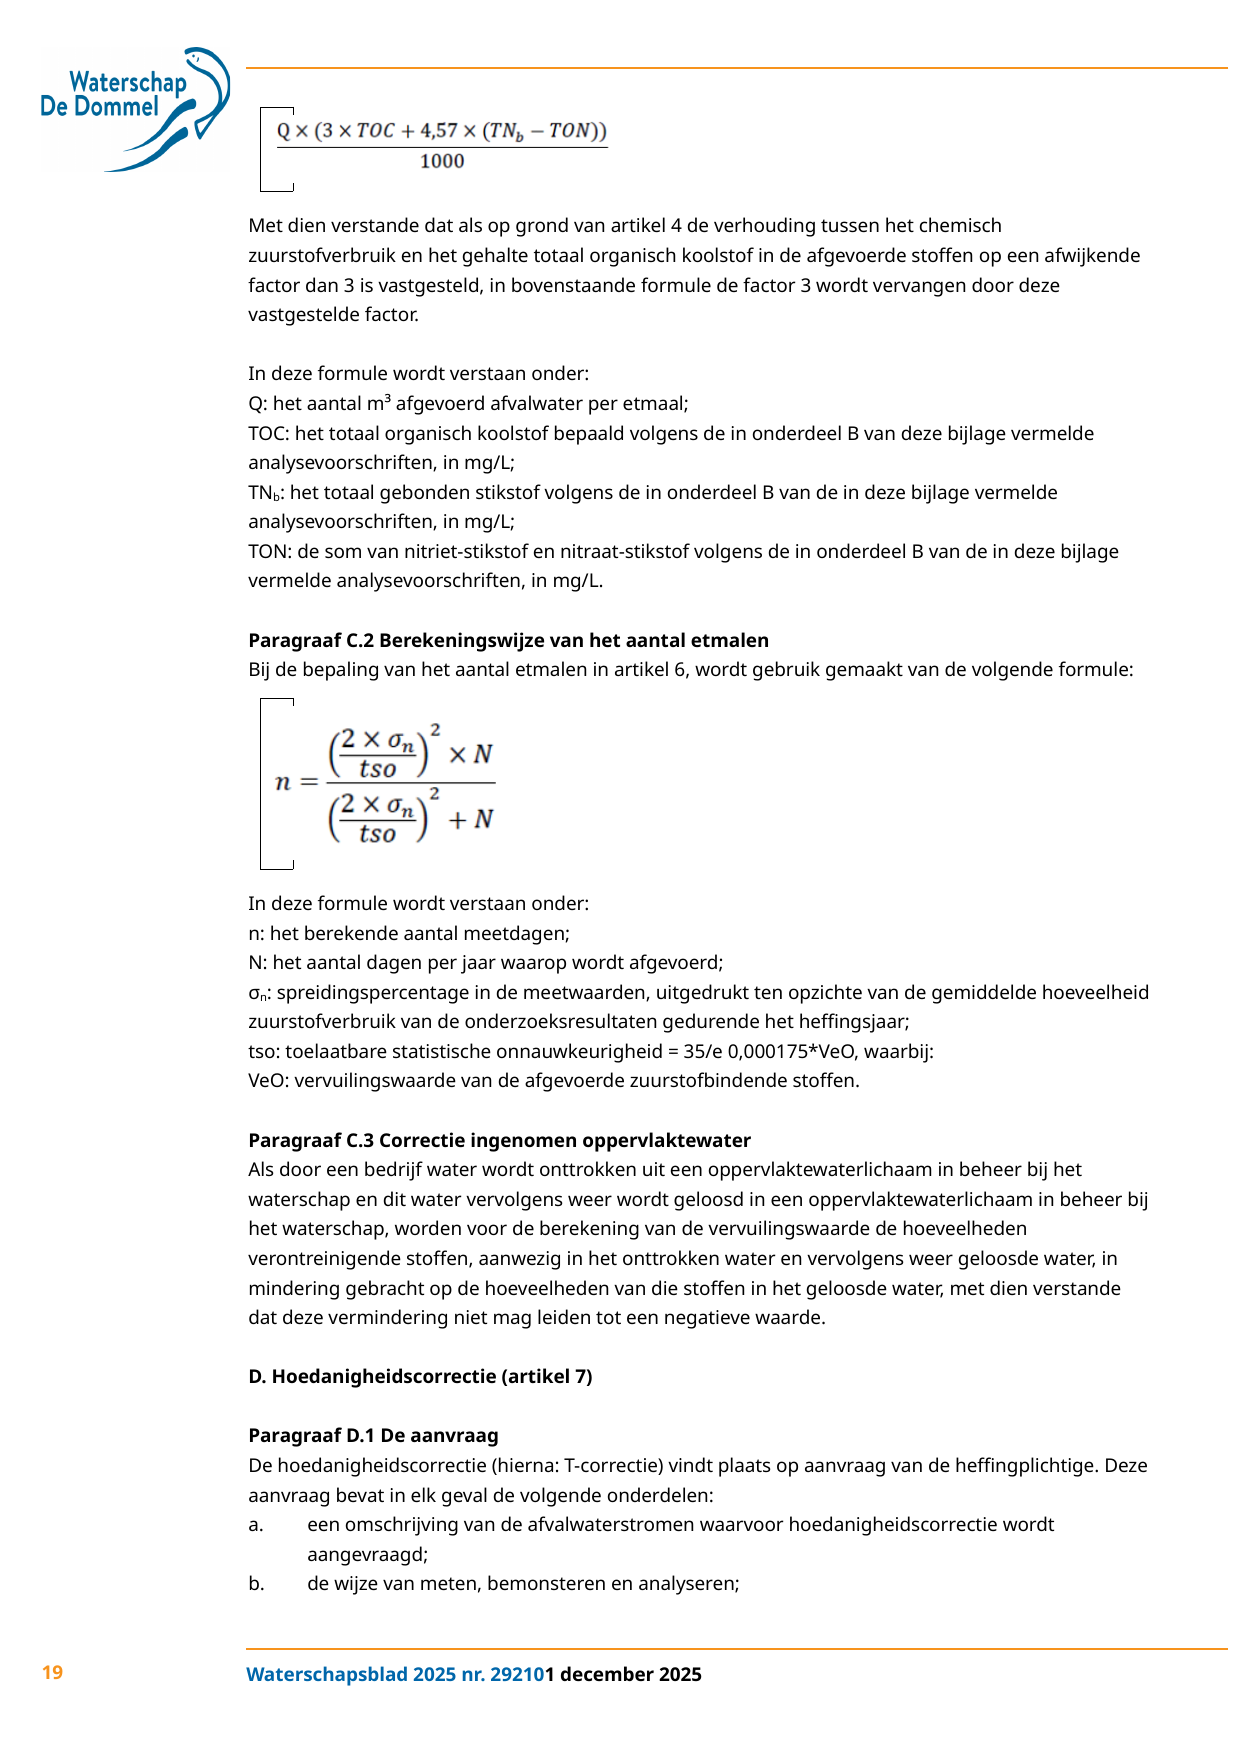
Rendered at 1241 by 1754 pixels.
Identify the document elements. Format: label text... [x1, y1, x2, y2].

text VeO: vervuilingswaarde van de afgevoerde zuurstofbindende stoffen. [248, 1068, 1152, 1093]
text De hoedanigheidscorrectie (hierna: T-correctie) vindt plaats op aanvraag van de heffingplichtige. Deze aanvraag bevat in elk geval de volgende onderdelen: [248, 1452, 1152, 1507]
text Met dien verstande dat als op grond van artikel 4 de verhouding tussen het chemisch zuurstofverbruik en het gehalte totaal organisch koolstof in de afgevoerde stoffen op een afwijkende factor dan 3 is vastgesteld, in bovenstaande formule de factor 3 wordt vervangen door deze vastgestelde factor. [248, 213, 1152, 327]
text In deze formule wordt verstaan onder: [248, 890, 1152, 916]
text Als door een bedrijf water wordt onttrokken uit een oppervlaktewaterlichaam in beheer bij het waterschap en dit water vervolgens weer wordt geloosd in een oppervlaktewaterlichaam in beheer bij het waterschap, worden voor de berekening van de vervuilingswaarde de hoeveelheden verontreinigende stoffen, aanwezig in het onttrokken water en vervolgens weer geloosde water, in mindering gebracht op de hoeveelheden van die stoffen in het geloosde water, met dien verstande dat deze vermindering niet mag leiden tot een negatieve waarde. [248, 1156, 1152, 1330]
text tso: toelaatbare statistische onnauwkeurigheid = 35/e 0,000175*VeO, waarbij: [248, 1038, 1152, 1064]
list de wijze van meten, bemonsteren en analyseren; [248, 1571, 1152, 1596]
text TON: de som van nitriet-stikstof en nitraat-stikstof volgens de in onderdeel B van de in deze bijlage vermelde analysevoorschriften, in mg/L. [248, 538, 1152, 593]
picture [204, 47, 231, 76]
picture [45, 99, 51, 111]
picture [268, 115, 624, 183]
list een omschrijving van de afvalwaterstromen waarvoor hoedanigheidscorrectie wordt aangevraagd; [248, 1511, 1152, 1567]
picture [198, 118, 210, 131]
picture [268, 706, 505, 860]
text TOC: het totaal organisch koolstof bepaald volgens de in onderdeel B van deze bijlage vermelde analysevoorschriften, in mg/L; [248, 420, 1152, 475]
text In deze formule wordt verstaan onder: [248, 361, 1152, 386]
text Bij de bepaling van het aantal etmalen in artikel 6, wordt gebruik gemaakt van de volgende formule: [248, 656, 1152, 682]
text TNb: het totaal gebonden stikstof volgens de in onderdeel B van de in deze bijlage vermelde analysevoorschriften, in mg/L; [248, 479, 1152, 534]
text Paragraaf C.3 Correctie ingenomen oppervlaktewater [248, 1127, 1152, 1152]
text Paragraaf D.1 De aanvraag [248, 1423, 1152, 1448]
text Paragraaf C.2 Berekeningswijze van het aantal etmalen [248, 627, 1152, 653]
picture [41, 47, 231, 172]
text D. Hoedanigheidscorrectie (artikel 7) [248, 1363, 1152, 1389]
text N: het aantal dagen per jaar waarop wordt afgevoerd; [248, 949, 1152, 975]
text n: het berekende aantal meetdagen; [248, 920, 1152, 945]
text Q: het aantal m³ afgevoerd afvalwater per etmaal; [248, 390, 1152, 416]
text σn: spreidingspercentage in de meetwaarden, uitgedrukt ten opzichte van de gemiddelde hoeveelheid zuurstofverbruik van de onderzoeksresultaten gedurende het heffingsjaar; [248, 979, 1152, 1034]
